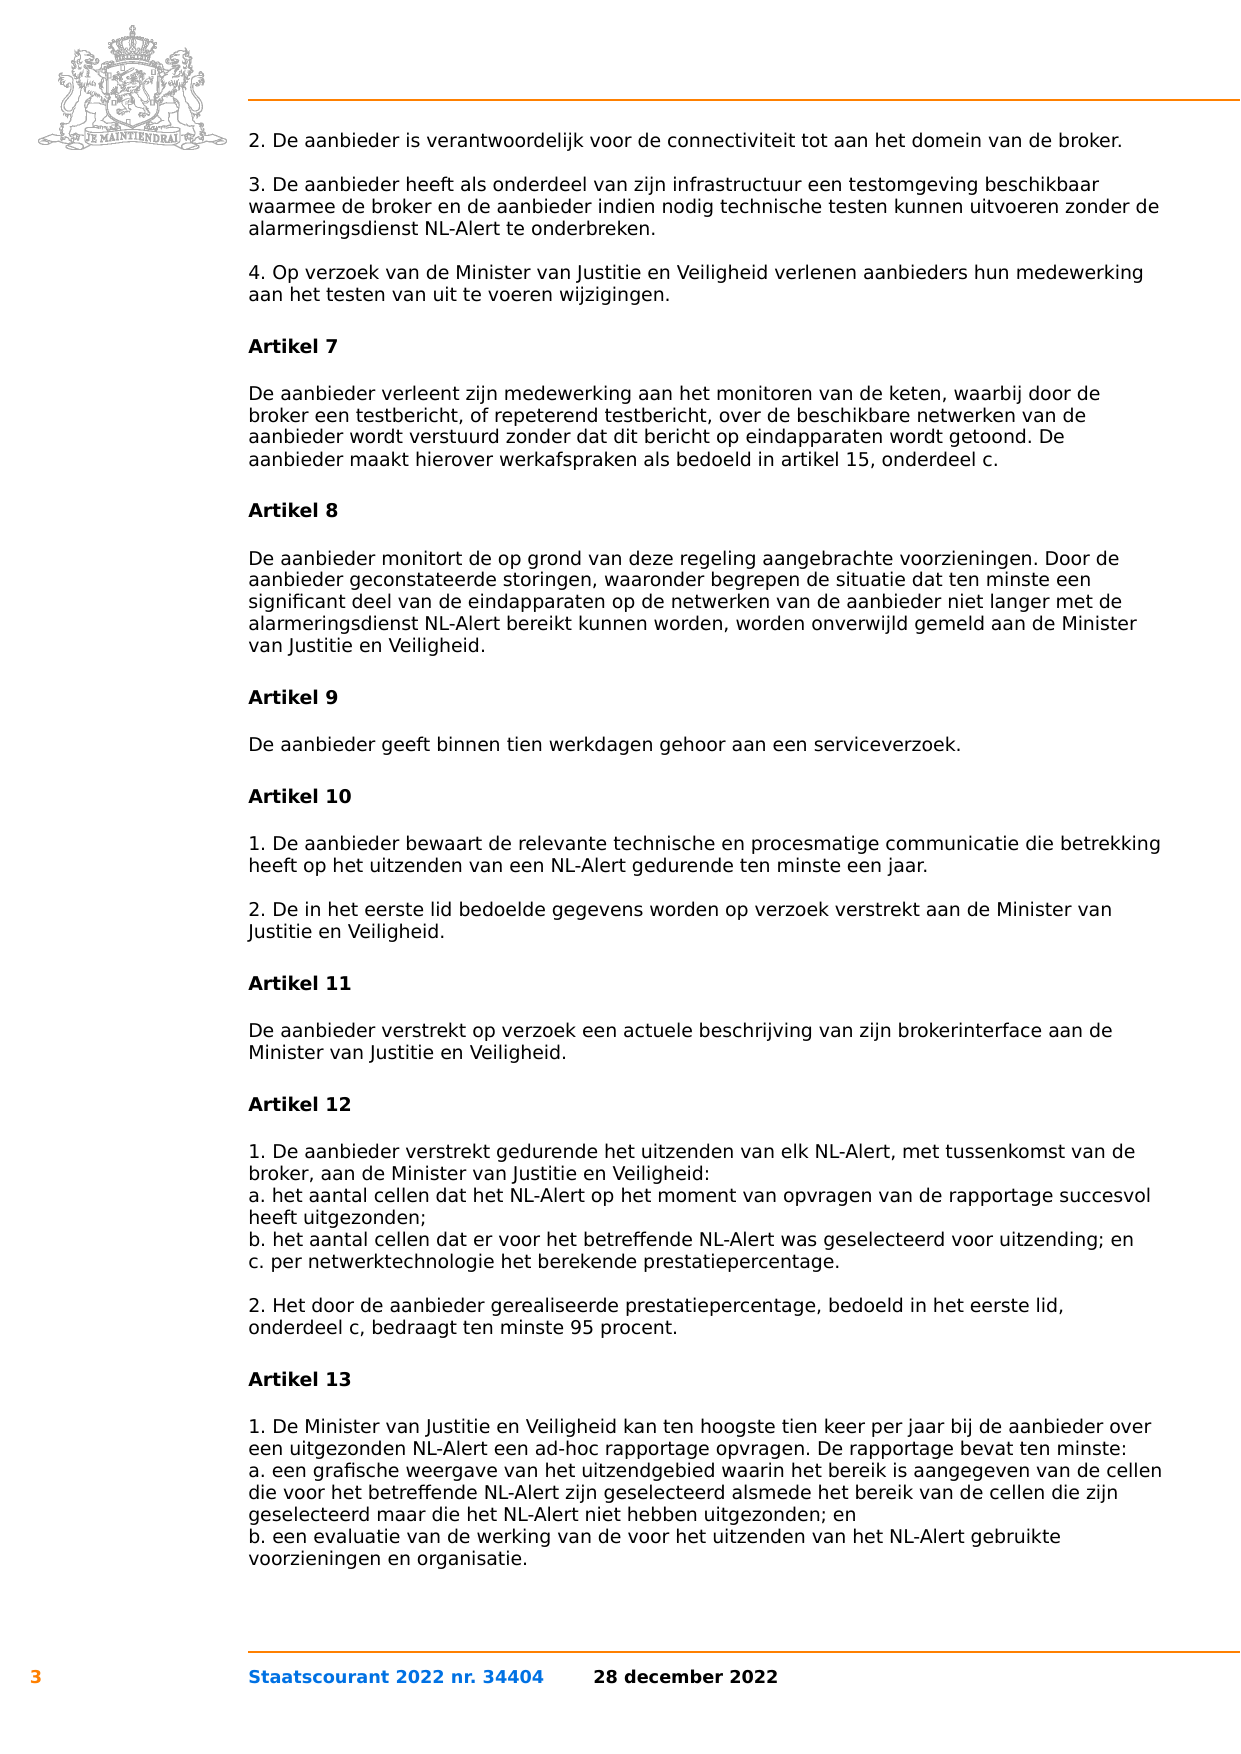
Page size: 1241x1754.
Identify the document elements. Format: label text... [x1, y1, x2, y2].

text De aanbieder verleent zijn medewerking aan het monitoren van de keten, waarbij door de broker een testbericht, of repeterend testbericht, over de beschikbare netwerken van de aanbieder wordt verstuurd zonder dat dit bericht op eindapparaten wordt getoond. De aanbieder maakt hierover werkafspraken als bedoeld in artikel 15, onderdeel c. [248, 382, 1163, 470]
text 1. De Minister van Justitie en Veiligheid kan ten hoogste tien keer per jaar bij de aanbieder over een uitgezonden NL-Alert een ad-hoc rapportage opvragen. De rapportage bevat ten minste: [248, 1416, 1163, 1459]
picture [38, 25, 227, 150]
text 1. De aanbieder verstrekt gedurende het uitzenden van elk NL-Alert, met tussenkomst van de broker, aan de Minister van Justitie en Veiligheid: [248, 1141, 1163, 1185]
text De aanbieder verstrekt op verzoek een actuele beschrijving van zijn brokerinterface aan de Minister van Justitie en Veiligheid. [248, 1020, 1163, 1064]
text 1. De aanbieder bewaart de relevante technische en procesmatige communicatie die betrekking heeft op het uitzenden van een NL-Alert gedurende ten minste een jaar. [248, 833, 1163, 877]
text 3. De aanbieder heeft als onderdeel van zijn infrastructuur een testomgeving beschikbaar waarmee de broker en de aanbieder indien nodig technische testen kunnen uitvoeren zonder de alarmeringsdienst NL-Alert te onderbreken. [248, 174, 1163, 240]
subtitle Artikel 9 [248, 687, 1163, 709]
text a. een grafische weergave van het uitzendgebied waarin het bereik is aangegeven van de cellen die voor het betreffende NL-Alert zijn geselecteerd alsmede het bereik van de cellen die zijn geselecteerd maar die het NL-Alert niet hebben uitgezonden; en [248, 1459, 1163, 1526]
text De aanbieder monitort de op grond van deze regeling aangebrachte voorzieningen. Door de aanbieder geconstateerde storingen, waaronder begrepen de situatie dat ten minste een significant deel van de eindapparaten op de netwerken van de aanbieder niet langer met de alarmeringsdienst NL-Alert bereikt kunnen worden, worden onverwijld gemeld aan de Minister van Justitie en Veiligheid. [248, 547, 1163, 657]
text 2. De in het eerste lid bedoelde gegevens worden op verzoek verstrekt aan de Minister van Justitie en Veiligheid. [248, 899, 1163, 943]
subtitle Artikel 8 [248, 500, 1163, 522]
text 4. Op verzoek van de Minister van Justitie en Veiligheid verlenen aanbieders hun medewerking aan het testen van uit te voeren wijzigingen. [248, 262, 1163, 306]
text b. het aantal cellen dat er voor het betreffende NL-Alert was geselecteerd voor uitzending; en [248, 1229, 1163, 1251]
text 2. Het door de aanbieder gerealiseerde prestatiepercentage, bedoeld in het eerste lid, onderdeel c, bedraagt ten minste 95 procent. [248, 1295, 1163, 1339]
text De aanbieder geeft binnen tien werkdagen gehoor aan een serviceverzoek. [248, 734, 1163, 756]
text c. per netwerktechnologie het berekende prestatiepercentage. [248, 1251, 1163, 1273]
subtitle Artikel 12 [248, 1094, 1163, 1116]
subtitle Artikel 13 [248, 1369, 1163, 1391]
subtitle Artikel 7 [248, 336, 1163, 357]
text a. het aantal cellen dat het NL-Alert op het moment van opvragen van de rapportage succesvol heeft uitgezonden; [248, 1185, 1163, 1229]
text b. een evaluatie van de werking van de voor het uitzenden van het NL-Alert gebruikte voorzieningen en organisatie. [248, 1526, 1163, 1569]
subtitle Artikel 10 [248, 786, 1163, 808]
text 2. De aanbieder is verantwoordelijk voor de connectiviteit tot aan het domein van de broker. [248, 130, 1163, 152]
subtitle Artikel 11 [248, 973, 1163, 995]
